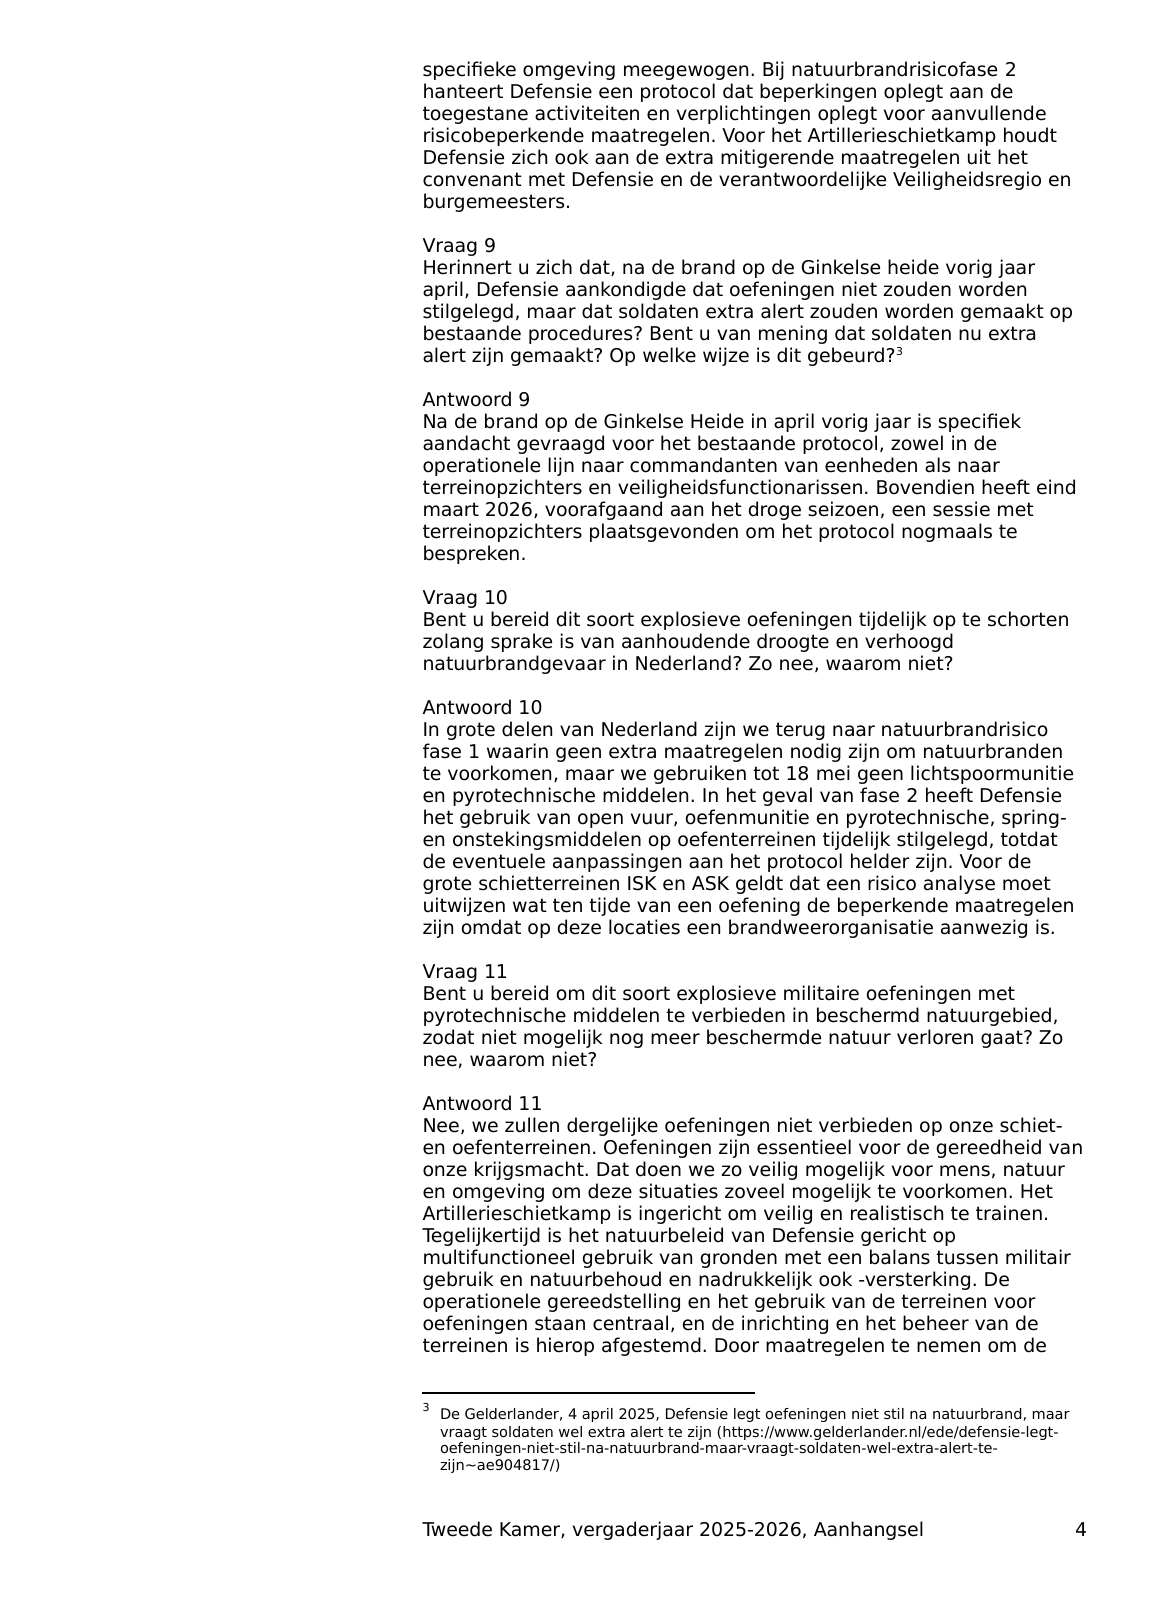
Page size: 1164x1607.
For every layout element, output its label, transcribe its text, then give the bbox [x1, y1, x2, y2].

text specifieke omgeving meegewogen. Bij natuurbrandrisicofase 2 hanteert Defensie een protocol dat beperkingen oplegt aan de toegestane activiteiten en verplichtingen oplegt voor aanvullende risicobeperkende maatregelen. Voor het Artillerieschietkamp houdt Defensie zich ook aan de extra mitigerende maatregelen uit het convenant met Defensie en de verantwoordelijke Veiligheidsregio en burgemeesters. [422, 59, 1087, 213]
text Antwoord 10 [422, 697, 1087, 719]
text Bent u bereid dit soort explosieve oefeningen tijdelijk op te schorten zolang sprake is van aanhoudende droogte en verhoogd natuurbrandgevaar in Nederland? Zo nee, waarom niet? [422, 609, 1087, 675]
text De Gelderlander, 4 april 2025, Defensie legt oefeningen niet stil na natuurbrand, maar vraagt soldaten wel extra alert te zijn (https://www.gelderlander.nl/ede/defensie-legt-oefeningen-niet-stil-na-natuurbrand-maar-vraagt-soldaten-wel-extra-alert-te-zijn~ae904817/) [422, 1402, 1087, 1474]
text Antwoord 11 [422, 1093, 1087, 1115]
text In grote delen van Nederland zijn we terug naar natuurbrandrisico fase 1 waarin geen extra maatregelen nodig zijn om natuurbranden te voorkomen, maar we gebruiken tot 18 mei geen lichtspoormunitie en pyrotechnische middelen. In het geval van fase 2 heeft Defensie het gebruik van open vuur, oefenmunitie en pyrotechnische, spring- en onstekingsmiddelen op oefenterreinen tijdelijk stilgelegd, totdat de eventuele aanpassingen aan het protocol helder zijn. Voor de grote schietterreinen ISK en ASK geldt dat een risico analyse moet uitwijzen wat ten tijde van een oefening de beperkende maatregelen zijn omdat op deze locaties een brandweerorganisatie aanwezig is. [422, 719, 1087, 939]
text Antwoord 9 [422, 389, 1087, 411]
text Vraag 11 [422, 961, 1087, 983]
text Vraag 10 [422, 587, 1087, 609]
text Herinnert u zich dat, na de brand op de Ginkelse heide vorig jaar april, Defensie aankondigde dat oefeningen niet zouden worden stilgelegd, maar dat soldaten extra alert zouden worden gemaakt op bestaande procedures? Bent u van mening dat soldaten nu extra alert zijn gemaakt? Op welke wijze is dit gebeurd? [422, 257, 1087, 367]
text Na de brand op de Ginkelse Heide in april vorig jaar is specifiek aandacht gevraagd voor het bestaande protocol, zowel in de operationele lijn naar commandanten van eenheden als naar terreinopzichters en veiligheidsfunctionarissen. Bovendien heeft eind maart 2026, voorafgaand aan het droge seizoen, een sessie met terreinopzichters plaatsgevonden om het protocol nogmaals te bespreken. [422, 411, 1087, 565]
text Nee, we zullen dergelijke oefeningen niet verbieden op onze schiet- en oefenterreinen. Oefeningen zijn essentieel voor de gereedheid van onze krijgsmacht. Dat doen we zo veilig mogelijk voor mens, natuur en omgeving om deze situaties zoveel mogelijk te voorkomen. Het Artillerieschietkamp is ingericht om veilig en realistisch te trainen. Tegelijkertijd is het natuurbeleid van Defensie gericht op multifunctioneel gebruik van gronden met een balans tussen militair gebruik en natuurbehoud en nadrukkelijk ook -versterking. De operationele gereedstelling en het gebruik van de terreinen voor oefeningen staan centraal, en de inrichting en het beheer van de terreinen is hierop afgestemd. Door maatregelen te nemen om de [422, 1115, 1087, 1357]
text Bent u bereid om dit soort explosieve militaire oefeningen met pyrotechnische middelen te verbieden in beschermd natuurgebied, zodat niet mogelijk nog meer beschermde natuur verloren gaat? Zo nee, waarom niet? [422, 983, 1087, 1071]
text Vraag 9 [422, 235, 1087, 257]
